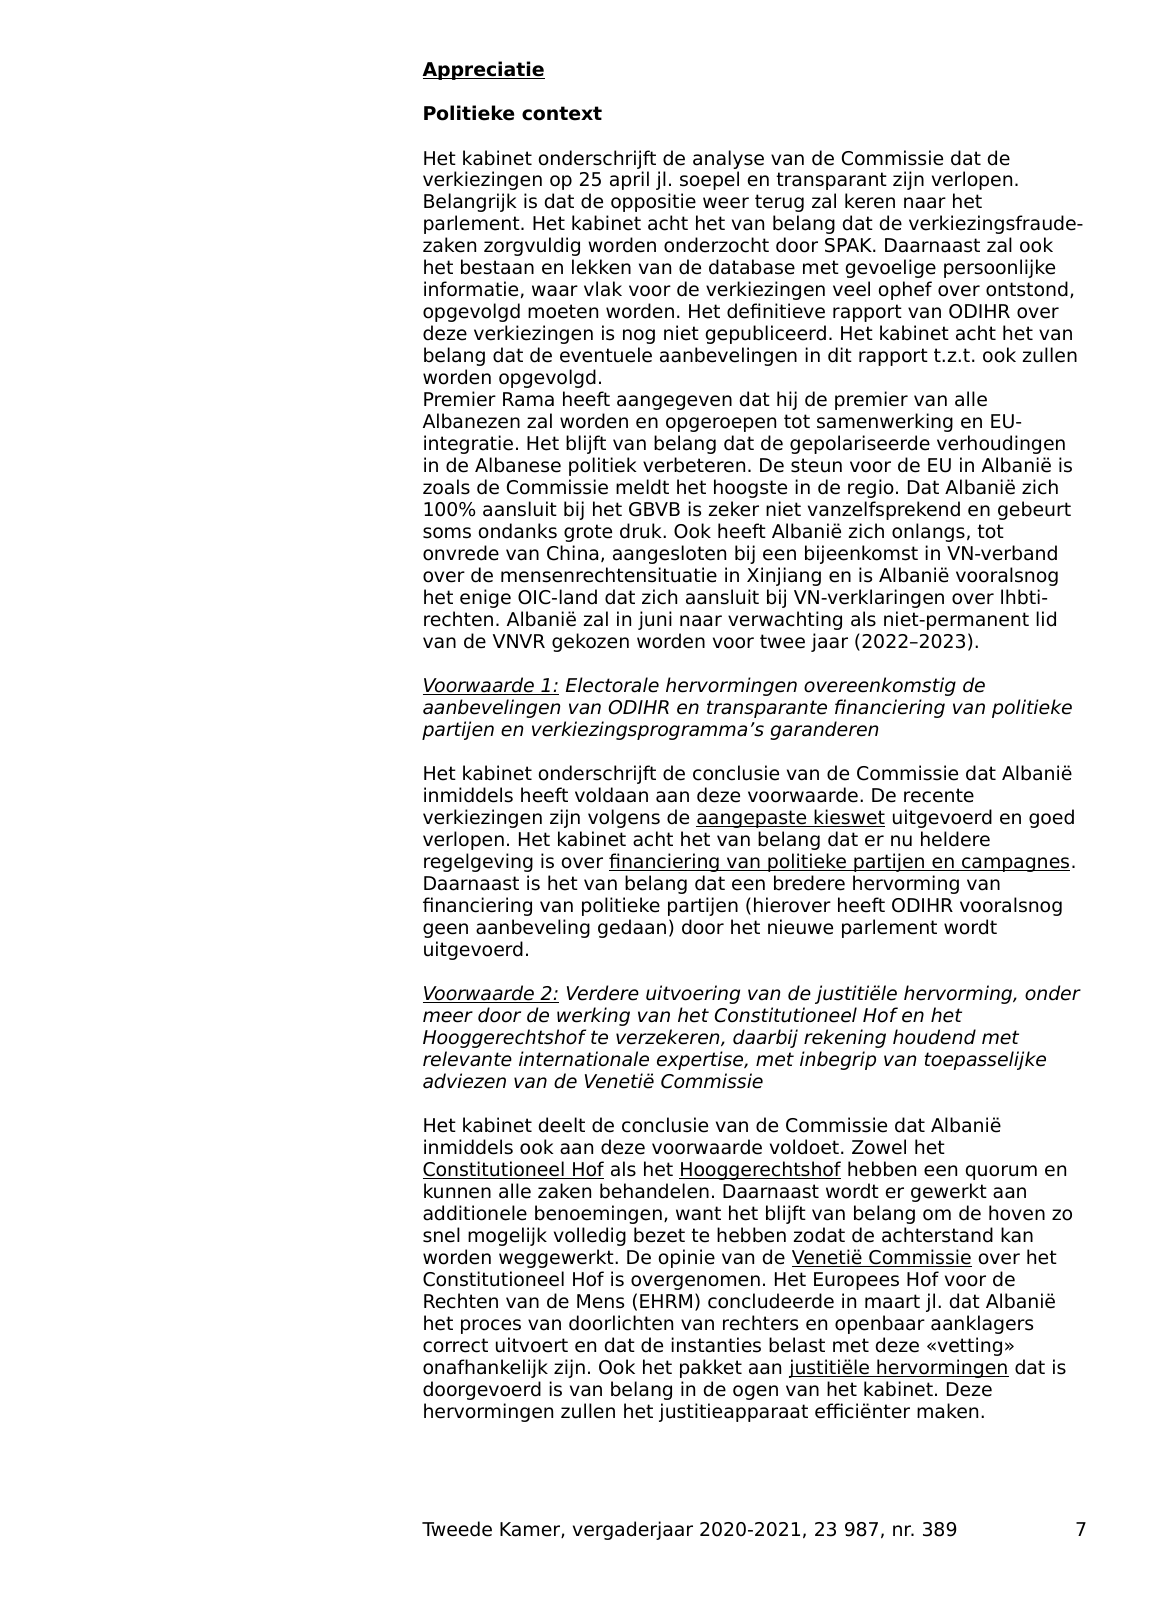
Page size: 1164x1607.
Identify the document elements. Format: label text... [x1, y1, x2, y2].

text Het kabinet onderschrijft de conclusie van de Commissie dat Albanië inmiddels heeft voldaan aan deze voorwaarde. De recente verkiezingen zijn volgens de aangepaste kieswet uitgevoerd en goed verlopen. Het kabinet acht het van belang dat er nu heldere regelgeving is over financiering van politieke partijen en campagnes. Daarnaast is het van belang dat een bredere hervorming van financiering van politieke partijen (hierover heeft ODIHR vooralsnog geen aanbeveling gedaan) door het nieuwe parlement wordt uitgevoerd. [422, 763, 1087, 961]
text Het kabinet deelt de conclusie van de Commissie dat Albanië inmiddels ook aan deze voorwaarde voldoet. Zowel het Constitutioneel Hof als het Hooggerechtshof hebben een quorum en kunnen alle zaken behandelen. Daarnaast wordt er gewerkt aan additionele benoemingen, want het blijft van belang om de hoven zo snel mogelijk volledig bezet te hebben zodat de achterstand kan worden weggewerkt. De opinie van de Venetië Commissie over het Constitutioneel Hof is overgenomen. Het Europees Hof voor de Rechten van de Mens (EHRM) concludeerde in maart jl. dat Albanië het proces van doorlichten van rechters en openbaar aanklagers correct uitvoert en dat de instanties belast met deze «vetting» onafhankelijk zijn. Ook het pakket aan justitiële hervormingen dat is doorgevoerd is van belang in de ogen van het kabinet. Deze hervormingen zullen het justitieapparaat efficiënter maken. [422, 1115, 1087, 1423]
text Voorwaarde 2: Verdere uitvoering van de justitiële hervorming, onder meer door de werking van het Constitutioneel Hof en het Hooggerechtshof te verzekeren, daarbij rekening houdend met relevante internationale expertise, met inbegrip van toepasselijke adviezen van de Venetië Commissie [422, 983, 1087, 1093]
subtitle Appreciatie [422, 59, 1087, 81]
text Het kabinet onderschrijft de analyse van de Commissie dat de verkiezingen op 25 april jl. soepel en transparant zijn verlopen. Belangrijk is dat de oppositie weer terug zal keren naar het parlement. Het kabinet acht het van belang dat de verkiezingsfraude-zaken zorgvuldig worden onderzocht door SPAK. Daarnaast zal ook het bestaan en lekken van de database met gevoelige persoonlijke informatie, waar vlak voor de verkiezingen veel ophef over ontstond, opgevolgd moeten worden. Het definitieve rapport van ODIHR over deze verkiezingen is nog niet gepubliceerd. Het kabinet acht het van belang dat de eventuele aanbevelingen in dit rapport t.z.t. ook zullen worden opgevolgd. [422, 147, 1087, 389]
text Voorwaarde 1: Electorale hervormingen overeenkomstig de aanbevelingen van ODIHR en transparante financiering van politieke partijen en verkiezingsprogramma’s garanderen [422, 675, 1087, 741]
subtitle Politieke context [422, 103, 1087, 125]
text Premier Rama heeft aangegeven dat hij de premier van alle Albanezen zal worden en opgeroepen tot samenwerking en EU-integratie. Het blijft van belang dat de gepolariseerde verhoudingen in de Albanese politiek verbeteren. De steun voor de EU in Albanië is zoals de Commissie meldt het hoogste in de regio. Dat Albanië zich 100% aansluit bij het GBVB is zeker niet vanzelfsprekend en gebeurt soms ondanks grote druk. Ook heeft Albanië zich onlangs, tot onvrede van China, aangesloten bij een bijeenkomst in VN-verband over de mensenrechtensituatie in Xinjiang en is Albanië vooralsnog het enige OIC-land dat zich aansluit bij VN-verklaringen over lhbti-rechten. Albanië zal in juni naar verwachting als niet-permanent lid van de VNVR gekozen worden voor twee jaar (2022–2023). [422, 389, 1087, 653]
